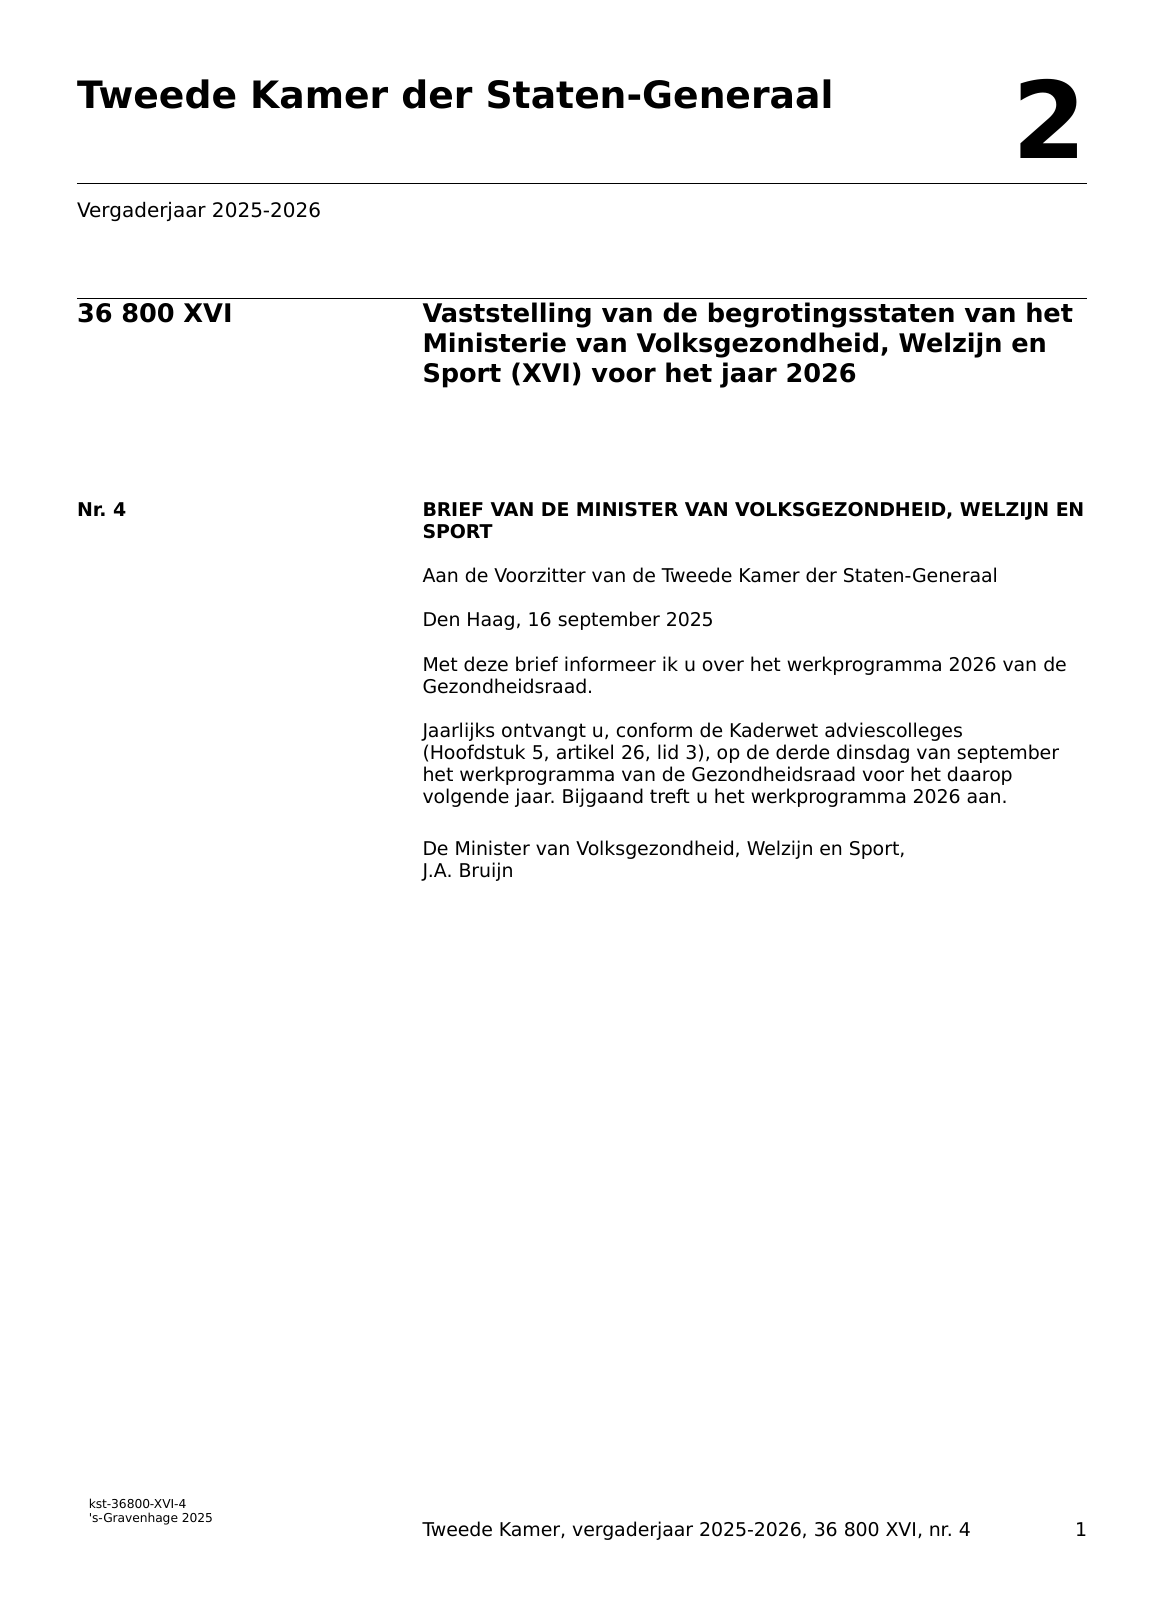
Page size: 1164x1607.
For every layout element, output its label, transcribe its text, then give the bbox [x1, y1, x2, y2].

subtitle Nr. 4 BRIEF VAN DE MINISTER VAN VOLKSGEZONDHEID, WELZIJN EN SPORT [77, 499, 1087, 543]
text 's-Gravenhage 2025 [88, 1511, 323, 1525]
text De Minister van Volksgezondheid, Welzijn en Sport, J.A. Bruijn [422, 838, 1087, 882]
text Met deze brief informeer ik u over het werkprogramma 2026 van de Gezondheidsraad. [422, 653, 1087, 697]
table_header Tweede Kamer der Staten-Generaal [77, 59, 886, 183]
text kst-36800-XVI-4 [88, 1497, 323, 1511]
table_cell Vergaderjaar 2025-2026 [77, 184, 1087, 298]
text Den Haag, 16 september 2025 [422, 609, 1087, 631]
text Jaarlijks ontvangt u, conform de Kaderwet adviescolleges (Hoofdstuk 5, artikel 26, lid 3), op de derde dinsdag van september het werkprogramma van de Gezondheidsraad voor het daarop volgende jaar. Bijgaand treft u het werkprogramma 2026 aan. [422, 720, 1087, 808]
subtitle 36 800 XVI Vaststelling van de begrotingsstaten van het Ministerie van Volksgezondheid, Welzijn en Sport (XVI) voor het jaar 2026 [77, 299, 1087, 388]
table_header 2 [886, 59, 1087, 183]
text Aan de Voorzitter van de Tweede Kamer der Staten-Generaal [422, 565, 1087, 587]
